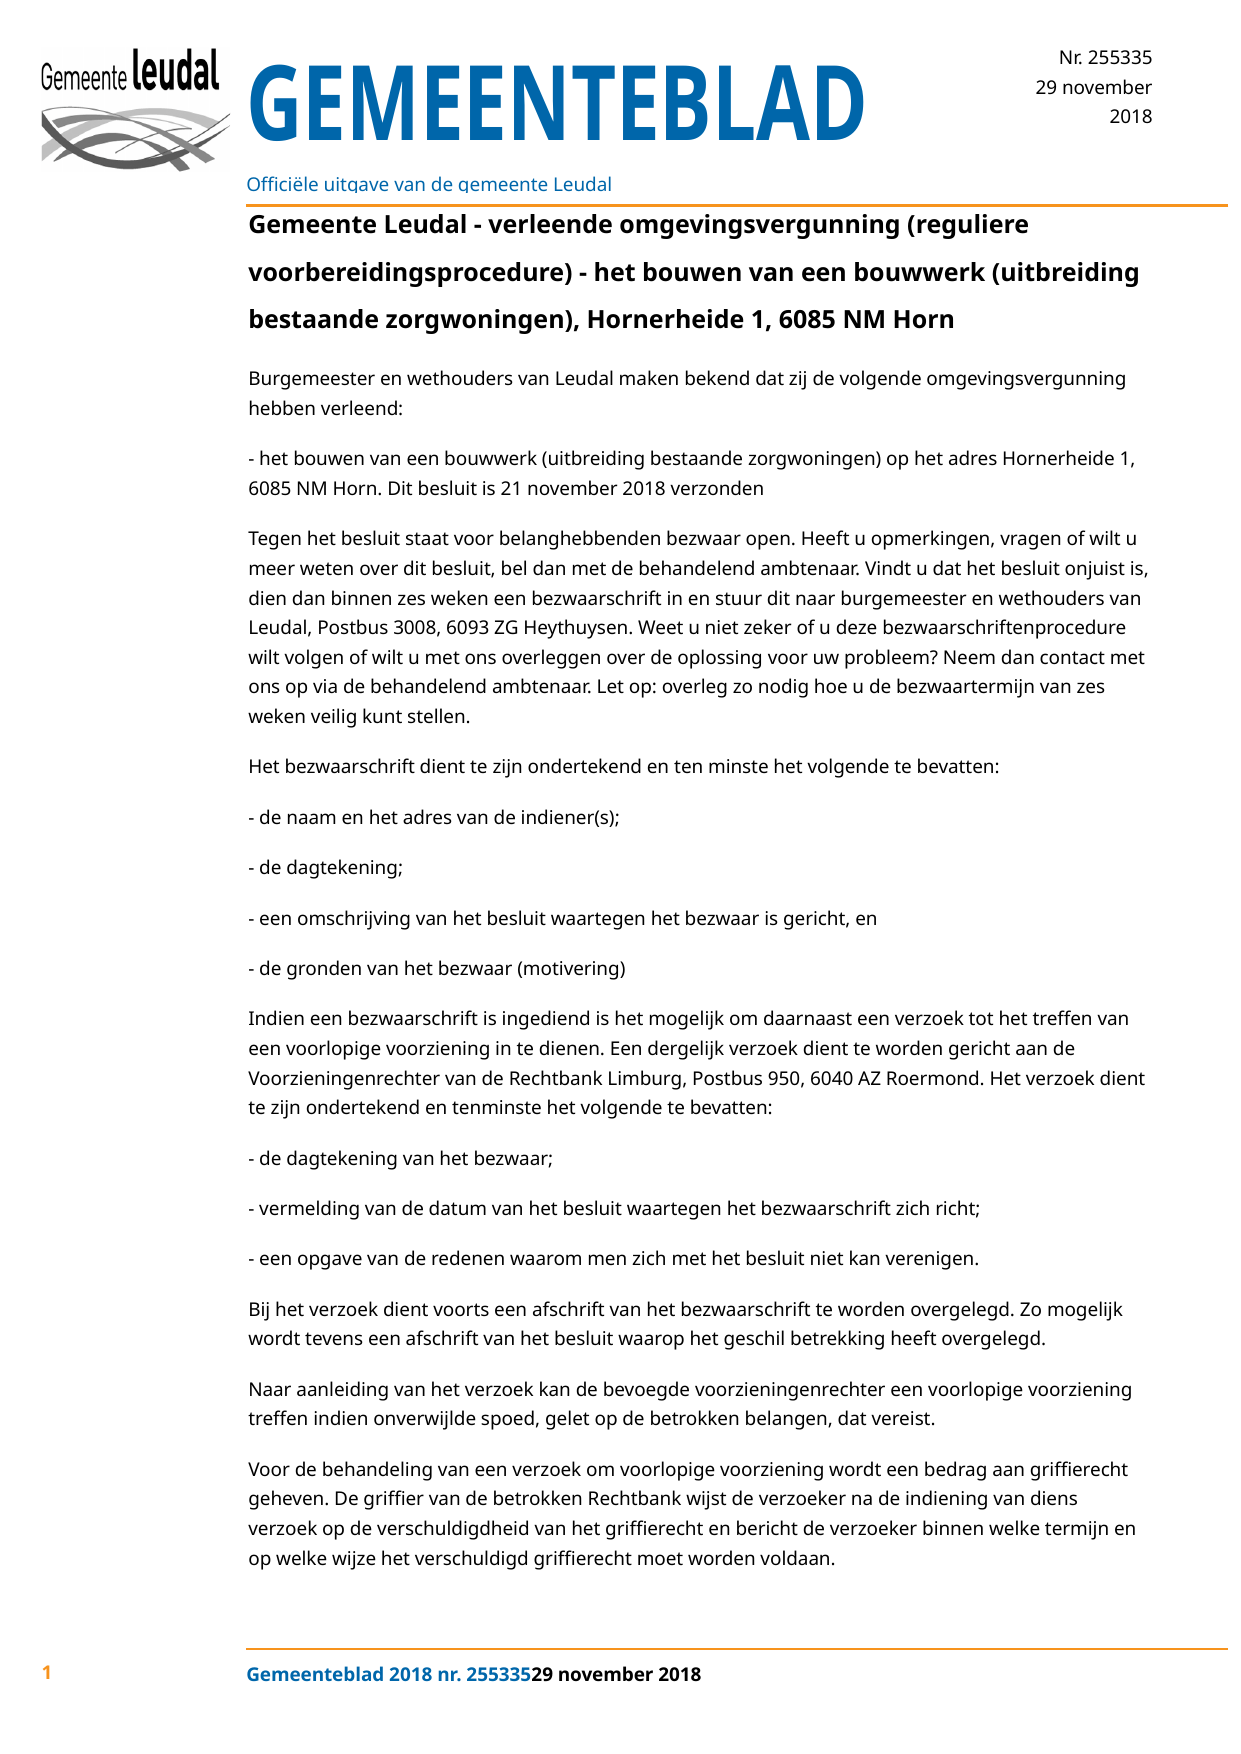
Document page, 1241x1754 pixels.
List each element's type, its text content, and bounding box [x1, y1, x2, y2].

text - de dagtekening; [248, 854, 1152, 880]
text - de dagtekening van het bezwaar; [248, 1145, 1152, 1170]
picture [41, 47, 231, 172]
text Naar aanleiding van het verzoek kan de bevoegde voorzieningenrechter een voorlopige voorziening treffen indien onverwijlde spoed, gelet op de betrokken belangen, dat vereist. [248, 1376, 1152, 1431]
text Voor de behandeling van een verzoek om voorlopige voorziening wordt een bedrag aan griffierecht geheven. De griffier van de betrokken Rechtbank wijst de verzoeker na de indiening van diens verzoek op de verschuldigdheid van het griffierecht en bericht de verzoeker binnen welke termijn en op welke wijze het verschuldigd griffierecht moet worden voldaan. [248, 1456, 1152, 1570]
text Gemeente Leudal - verleende omgevingsvergunning (reguliere voorbereidingsprocedure) - het bouwen van een bouwwerk (uitbreiding bestaande zorgwoningen), Hornerheide 1, 6085 NM Horn [248, 207, 1152, 336]
text Tegen het besluit staat voor belanghebbenden bezwaar open. Heeft u opmerkingen, vragen of wilt u meer weten over dit besluit, bel dan met de behandelend ambtenaar. Vindt u dat het besluit onjuist is, dien dan binnen zes weken een bezwaarschrift in en stuur dit naar burgemeester en wethouders van Leudal, Postbus 3008, 6093 ZG Heythuysen. Weet u niet zeker of u deze bezwaarschriftenprocedure wilt volgen of wilt u met ons overleggen over de oplossing voor uw probleem? Neem dan contact met ons op via de behandelend ambtenaar. Let op: overleg zo nodig hoe u de bezwaartermijn van zes weken veilig kunt stellen. [248, 526, 1152, 729]
text - een omschrijving van het besluit waartegen het bezwaar is gericht, en [248, 905, 1152, 930]
text Burgemeester en wethouders van Leudal maken bekend dat zij de volgende omgevingsvergunning hebben verleend: [248, 366, 1152, 421]
text Bij het verzoek dient voorts een afschrift van het bezwaarschrift te worden overgelegd. Zo mogelijk wordt tevens een afschrift van het besluit waarop het geschil betrekking heeft overgelegd. [248, 1296, 1152, 1351]
text Het bezwaarschrift dient te zijn ondertekend en ten minste het volgende te bevatten: [248, 753, 1152, 779]
text - de gronden van het bezwaar (motivering) [248, 955, 1152, 981]
text - het bouwen van een bouwwerk (uitbreiding bestaande zorgwoningen) op het adres Hornerheide 1, 6085 NM Horn. Dit besluit is 21 november 2018 verzonden [248, 446, 1152, 501]
text Indien een bezwaarschrift is ingediend is het mogelijk om daarnaast een verzoek tot het treffen van een voorlopige voorziening in te dienen. Een dergelijk verzoek dient te worden gericht aan de Voorzieningenrechter van de Rechtbank Limburg, Postbus 950, 6040 AZ Roermond. Het verzoek dient te zijn ondertekend en tenminste het volgende te bevatten: [248, 1006, 1152, 1120]
text - een opgave van de redenen waarom men zich met het besluit niet kan verenigen. [248, 1246, 1152, 1271]
text - vermelding van de datum van het besluit waartegen het bezwaarschrift zich richt; [248, 1195, 1152, 1221]
text - de naam en het adres van de indiener(s); [248, 804, 1152, 829]
